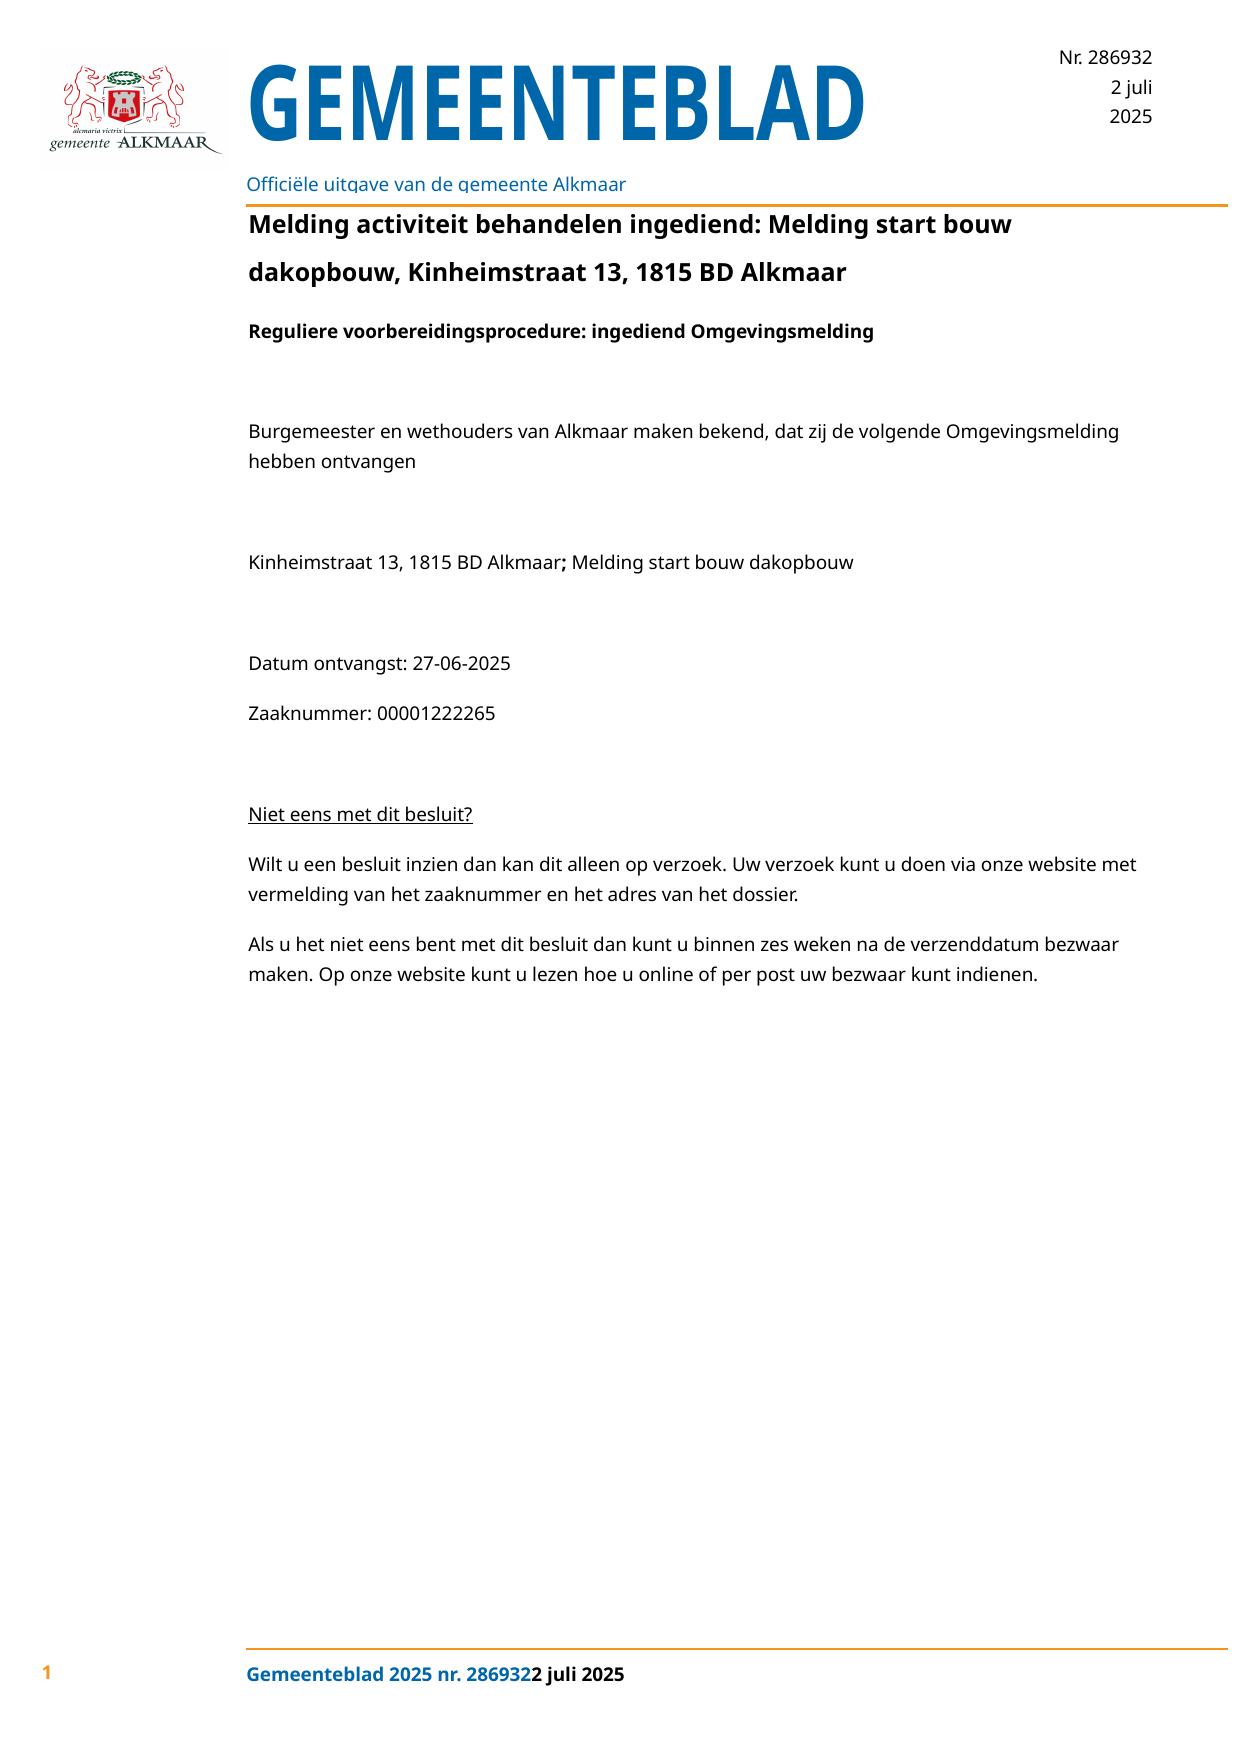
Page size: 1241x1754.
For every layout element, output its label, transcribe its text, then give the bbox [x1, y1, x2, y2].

text Wilt u een besluit inzien dan kan dit alleen op verzoek. Uw verzoek kunt u doen via onze website met vermelding van het zaaknummer en het adres van het dossier. [248, 852, 1152, 907]
text Datum ontvangst: 27-06-2025 [248, 650, 1152, 676]
text Niet eens met dit besluit? [248, 801, 1152, 827]
text Melding activiteit behandelen ingediend: Melding start bouw dakopbouw, Kinheimstraat 13, 1815 BD Alkmaar [248, 207, 1152, 288]
text Zaaknummer: 00001222265 [248, 700, 1152, 726]
text Burgemeester en wethouders van Alkmaar maken bekend, dat zij de volgende Omgevingsmelding hebben ontvangen [248, 419, 1152, 474]
text Kinheimstraat 13, 1815 BD Alkmaar; Melding start bouw dakopbouw [248, 549, 1152, 575]
picture [41, 47, 231, 172]
text Reguliere voorbereidingsprocedure: ingediend Omgevingsmelding [248, 318, 1152, 344]
text Als u het niet eens bent met dit besluit dan kunt u binnen zes weken na de verzenddatum bezwaar maken. Op onze website kunt u lezen hoe u online of per post uw bezwaar kunt indienen. [248, 932, 1152, 987]
